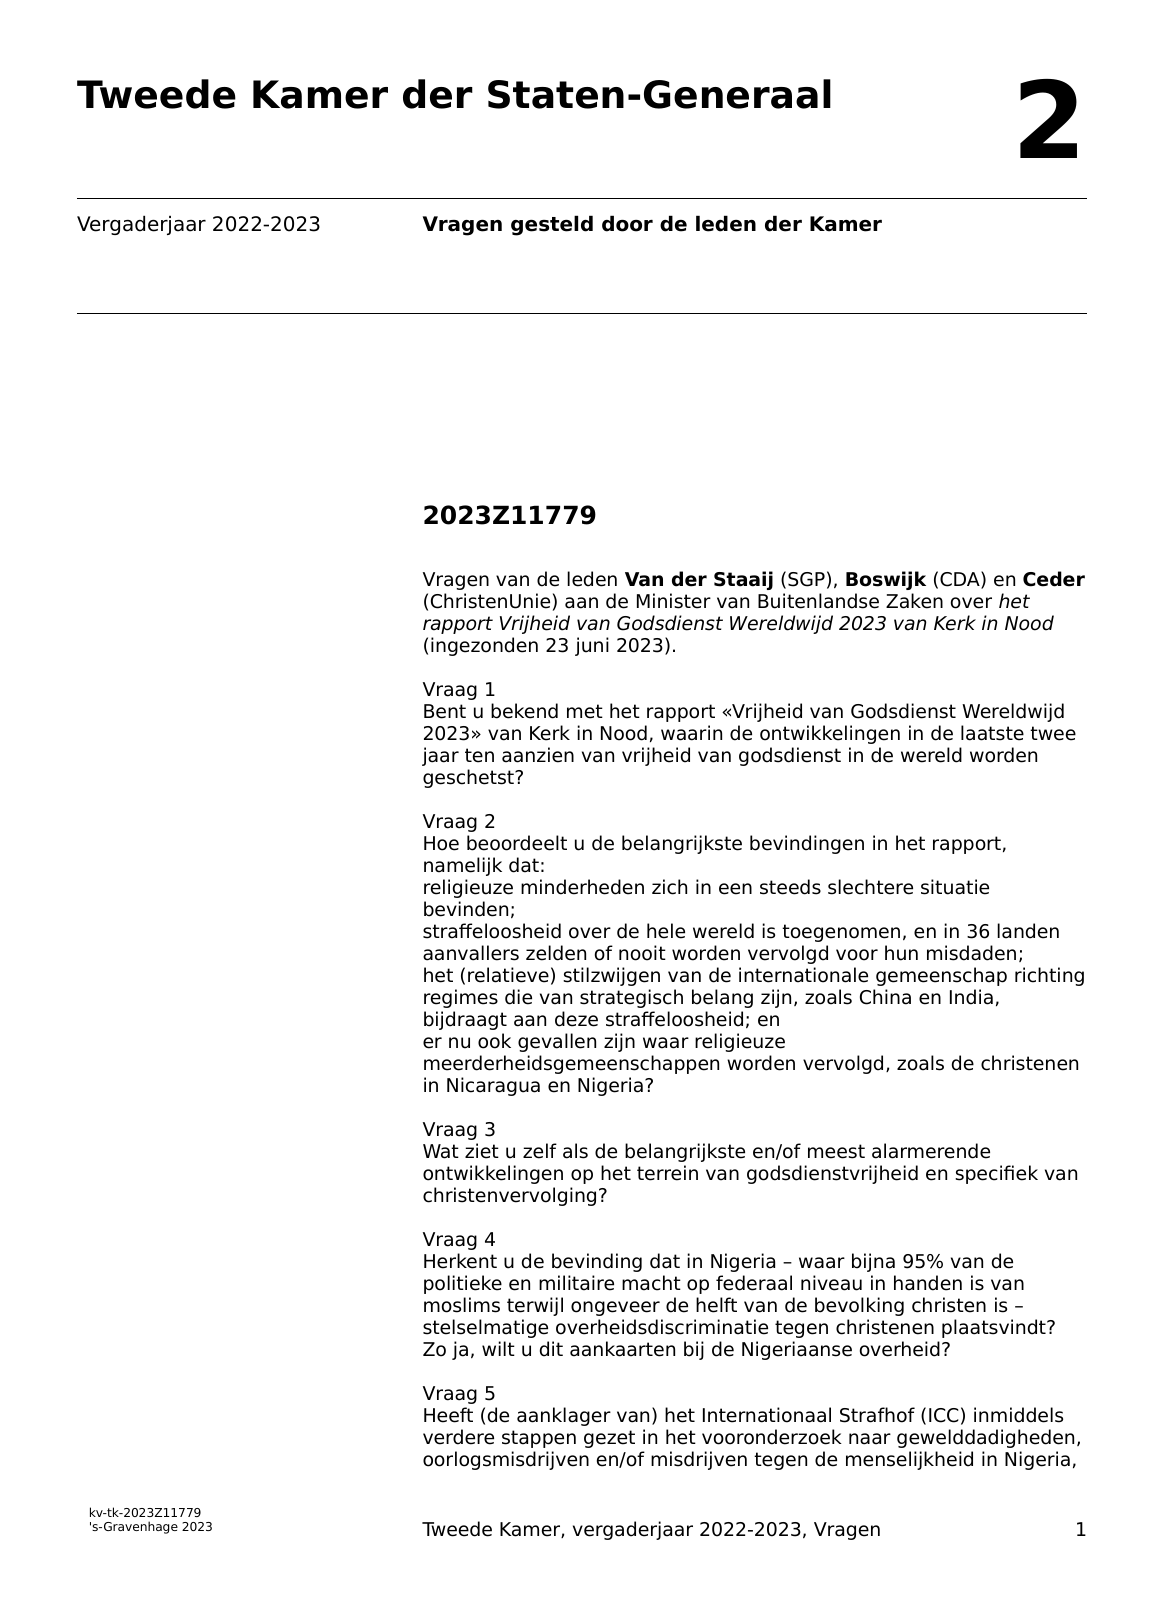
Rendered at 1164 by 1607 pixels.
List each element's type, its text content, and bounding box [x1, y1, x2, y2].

text straffeloosheid over de hele wereld is toegenomen, en in 36 landen aanvallers zelden of nooit worden vervolgd voor hun misdaden; [422, 921, 1087, 965]
text Heeft (de aanklager van) het Internationaal Strafhof (ICC) inmiddels verdere stappen gezet in het vooronderzoek naar gewelddadigheden, oorlogsmisdrijven en/of misdrijven tegen de menselijkheid in Nigeria, [422, 1405, 1087, 1471]
text Hoe beoordeelt u de belangrijkste bevindingen in het rapport, namelijk dat: [422, 833, 1087, 877]
text Vraag 3 [422, 1119, 1087, 1141]
table_cell Vragen gesteld door de leden der Kamer [422, 199, 1087, 313]
text 2023Z11779 [422, 501, 1087, 531]
text Vraag 2 [422, 811, 1087, 833]
text Bent u bekend met het rapport «Vrijheid van Godsdienst Wereldwijd 2023» van Kerk in Nood, waarin de ontwikkelingen in de laatste twee jaar ten aanzien van vrijheid van godsdienst in de wereld worden geschetst? [422, 701, 1087, 789]
text Vragen van de leden Van der Staaij (SGP), Boswijk (CDA) en Ceder (ChristenUnie) aan de Minister van Buitenlandse Zaken over het rapport Vrijheid van Godsdienst Wereldwijd 2023 van Kerk in Nood (ingezonden 23 juni 2023). [422, 569, 1087, 657]
text Vraag 5 [422, 1383, 1087, 1405]
text Vraag 1 [422, 679, 1087, 701]
text Vraag 4 [422, 1229, 1087, 1251]
text religieuze minderheden zich in een steeds slechtere situatie bevinden; [422, 877, 1087, 921]
text Herkent u de bevinding dat in Nigeria – waar bijna 95% van de politieke en militaire macht op federaal niveau in handen is van moslims terwijl ongeveer de helft van de bevolking christen is – stelselmatige overheidsdiscriminatie tegen christenen plaatsvindt? Zo ja, wilt u dit aankaarten bij de Nigeriaanse overheid? [422, 1251, 1087, 1361]
text 's-Gravenhage 2023 [88, 1520, 323, 1534]
text kv-tk-2023Z11779 [88, 1506, 323, 1520]
text er nu ook gevallen zijn waar religieuze meerderheidsgemeenschappen worden vervolgd, zoals de christenen in Nicaragua en Nigeria? [422, 1031, 1087, 1097]
table_header 2 [886, 59, 1087, 198]
text het (relatieve) stilzwijgen van de internationale gemeenschap richting regimes die van strategisch belang zijn, zoals China en India, bijdraagt aan deze straffeloosheid; en [422, 965, 1087, 1031]
table_cell Vergaderjaar 2022-2023 [77, 199, 422, 313]
table_header Tweede Kamer der Staten-Generaal [77, 59, 886, 198]
text Wat ziet u zelf als de belangrijkste en/of meest alarmerende ontwikkelingen op het terrein van godsdienstvrijheid en specifiek van christenvervolging? [422, 1141, 1087, 1207]
